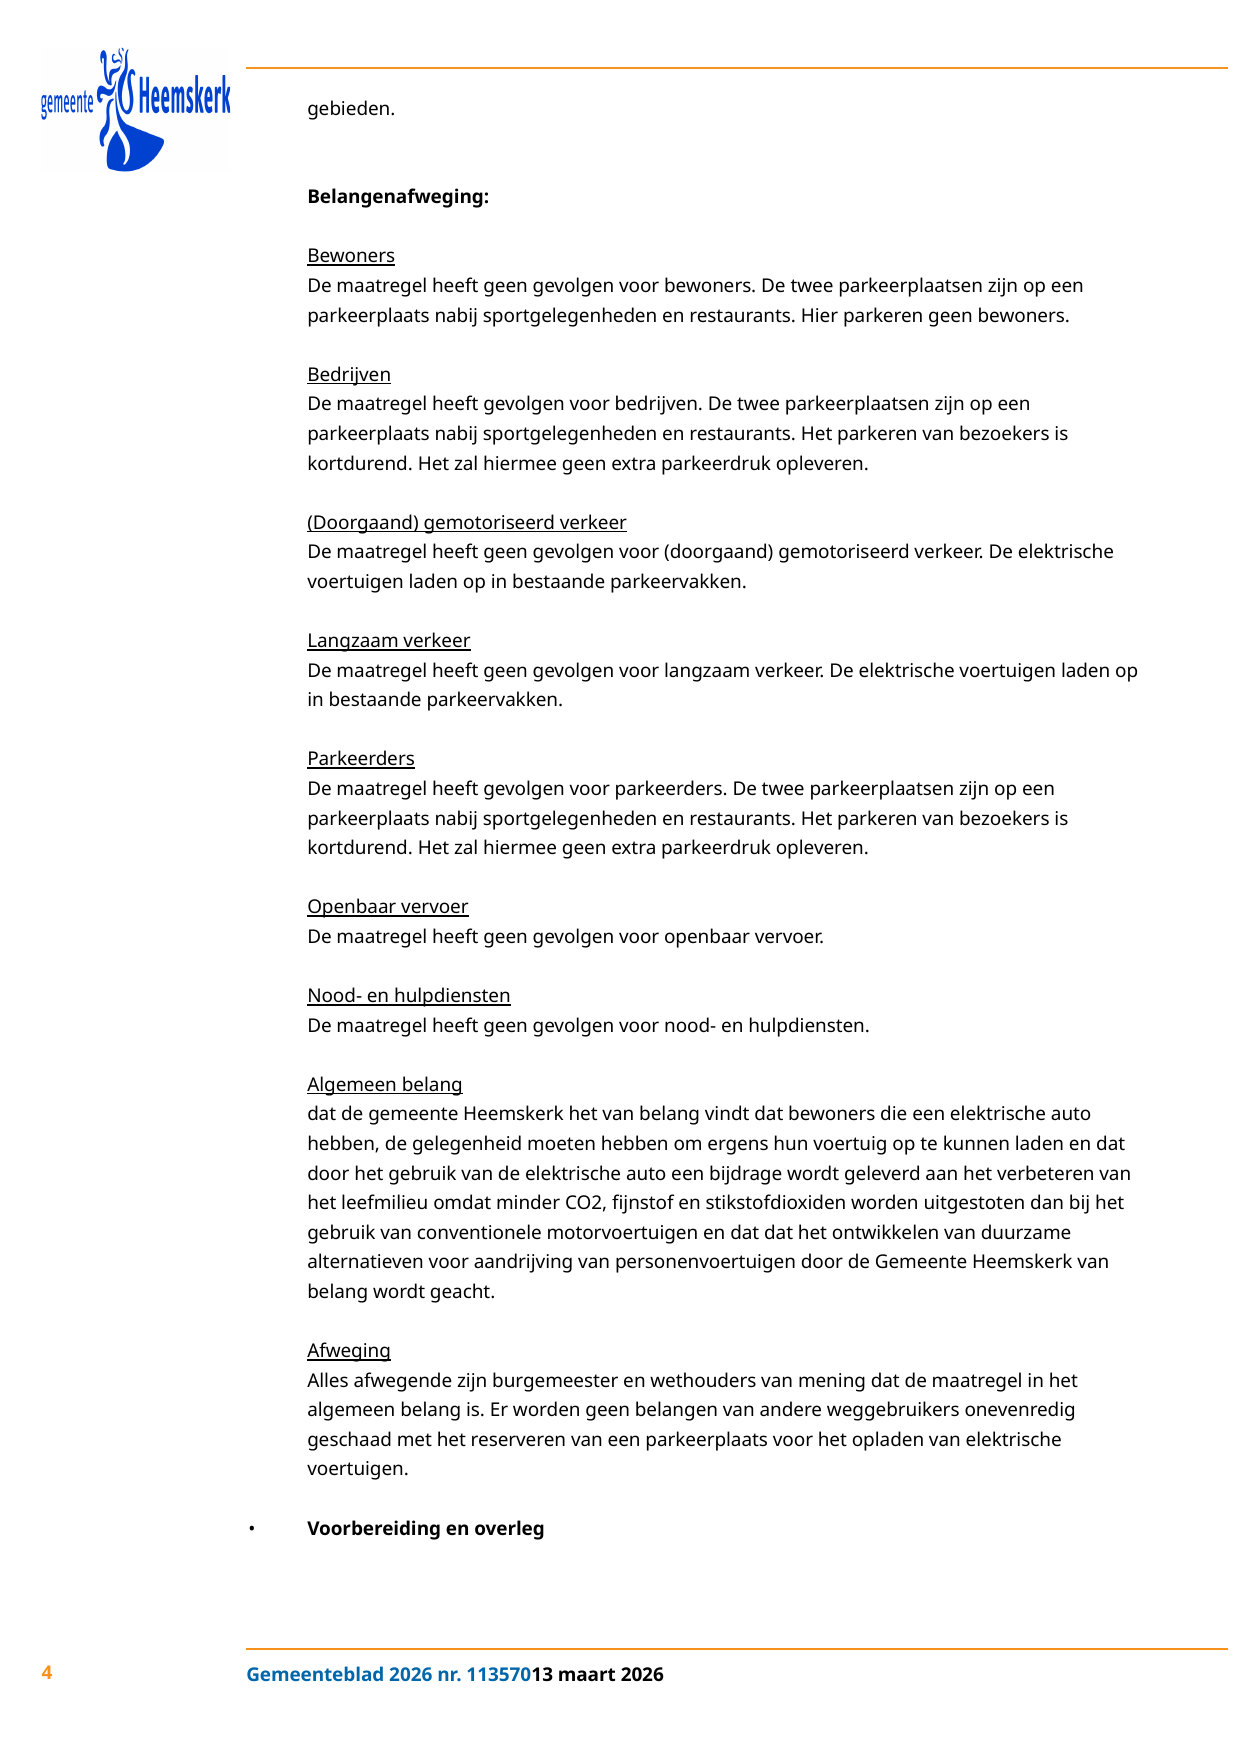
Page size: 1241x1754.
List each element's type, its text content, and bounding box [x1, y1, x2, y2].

list Alles afwegende zijn burgemeester en wethouders van mening dat de maatregel in het algemeen belang is. Er worden geen belangen van andere weggebruikers onevenredig geschaad met het reserveren van een parkeerplaats voor het opladen van elektrische voertuigen. [248, 1367, 1152, 1481]
list De maatregel heeft geen gevolgen voor nood- en hulpdiensten. [248, 1012, 1152, 1038]
list De maatregel heeft gevolgen voor bedrijven. De twee parkeerplaatsen zijn op een parkeerplaats nabij sportgelegenheden en restaurants. Het parkeren van bezoekers is kortdurend. Het zal hiermee geen extra parkeerdruk opleveren. [248, 391, 1152, 476]
list Nood- en hulpdiensten [248, 982, 1152, 1008]
list Algemeen belang [248, 1071, 1152, 1097]
list De maatregel heeft geen gevolgen voor openbaar vervoer. [248, 923, 1152, 949]
list Afweging [248, 1337, 1152, 1363]
list Langzaam verkeer [248, 627, 1152, 653]
list De maatregel heeft gevolgen voor parkeerders. De twee parkeerplaatsen zijn op een parkeerplaats nabij sportgelegenheden en restaurants. Het parkeren van bezoekers is kortdurend. Het zal hiermee geen extra parkeerdruk opleveren. [248, 775, 1152, 860]
list De maatregel heeft geen gevolgen voor bewoners. De twee parkeerplaatsen zijn op een parkeerplaats nabij sportgelegenheden en restaurants. Hier parkeren geen bewoners. [248, 272, 1152, 328]
list dat de gemeente Heemskerk het van belang vindt dat bewoners die een elektrische auto hebben, de gelegenheid moeten hebben om ergens hun voertuig op te kunnen laden en dat door het gebruik van de elektrische auto een bijdrage wordt geleverd aan het verbeteren van het leefmilieu omdat minder CO2, fijnstof en stikstofdioxiden worden uitgestoten dan bij het gebruik van conventionele motorvoertuigen en dat dat het ontwikkelen van duurzame alternatieven voor aandrijving van personenvoertuigen door de Gemeente Heemskerk van belang wordt geacht. [248, 1101, 1152, 1304]
list Belangenafweging: [248, 183, 1152, 209]
list Bewoners [248, 243, 1152, 268]
list (Doorgaand) gemotoriseerd verkeer [248, 509, 1152, 535]
list gebieden. [248, 95, 1152, 121]
list De maatregel heeft geen gevolgen voor langzaam verkeer. De elektrische voertuigen laden op in bestaande parkeervakken. [248, 657, 1152, 712]
list Voorbereiding en overleg [248, 1515, 1152, 1541]
list De maatregel heeft geen gevolgen voor (doorgaand) gemotoriseerd verkeer. De elektrische voertuigen laden op in bestaande parkeervakken. [248, 538, 1152, 594]
picture [41, 47, 231, 172]
list Openbaar vervoer [248, 893, 1152, 919]
list Parkeerders [248, 746, 1152, 771]
list Bedrijven [248, 361, 1152, 387]
